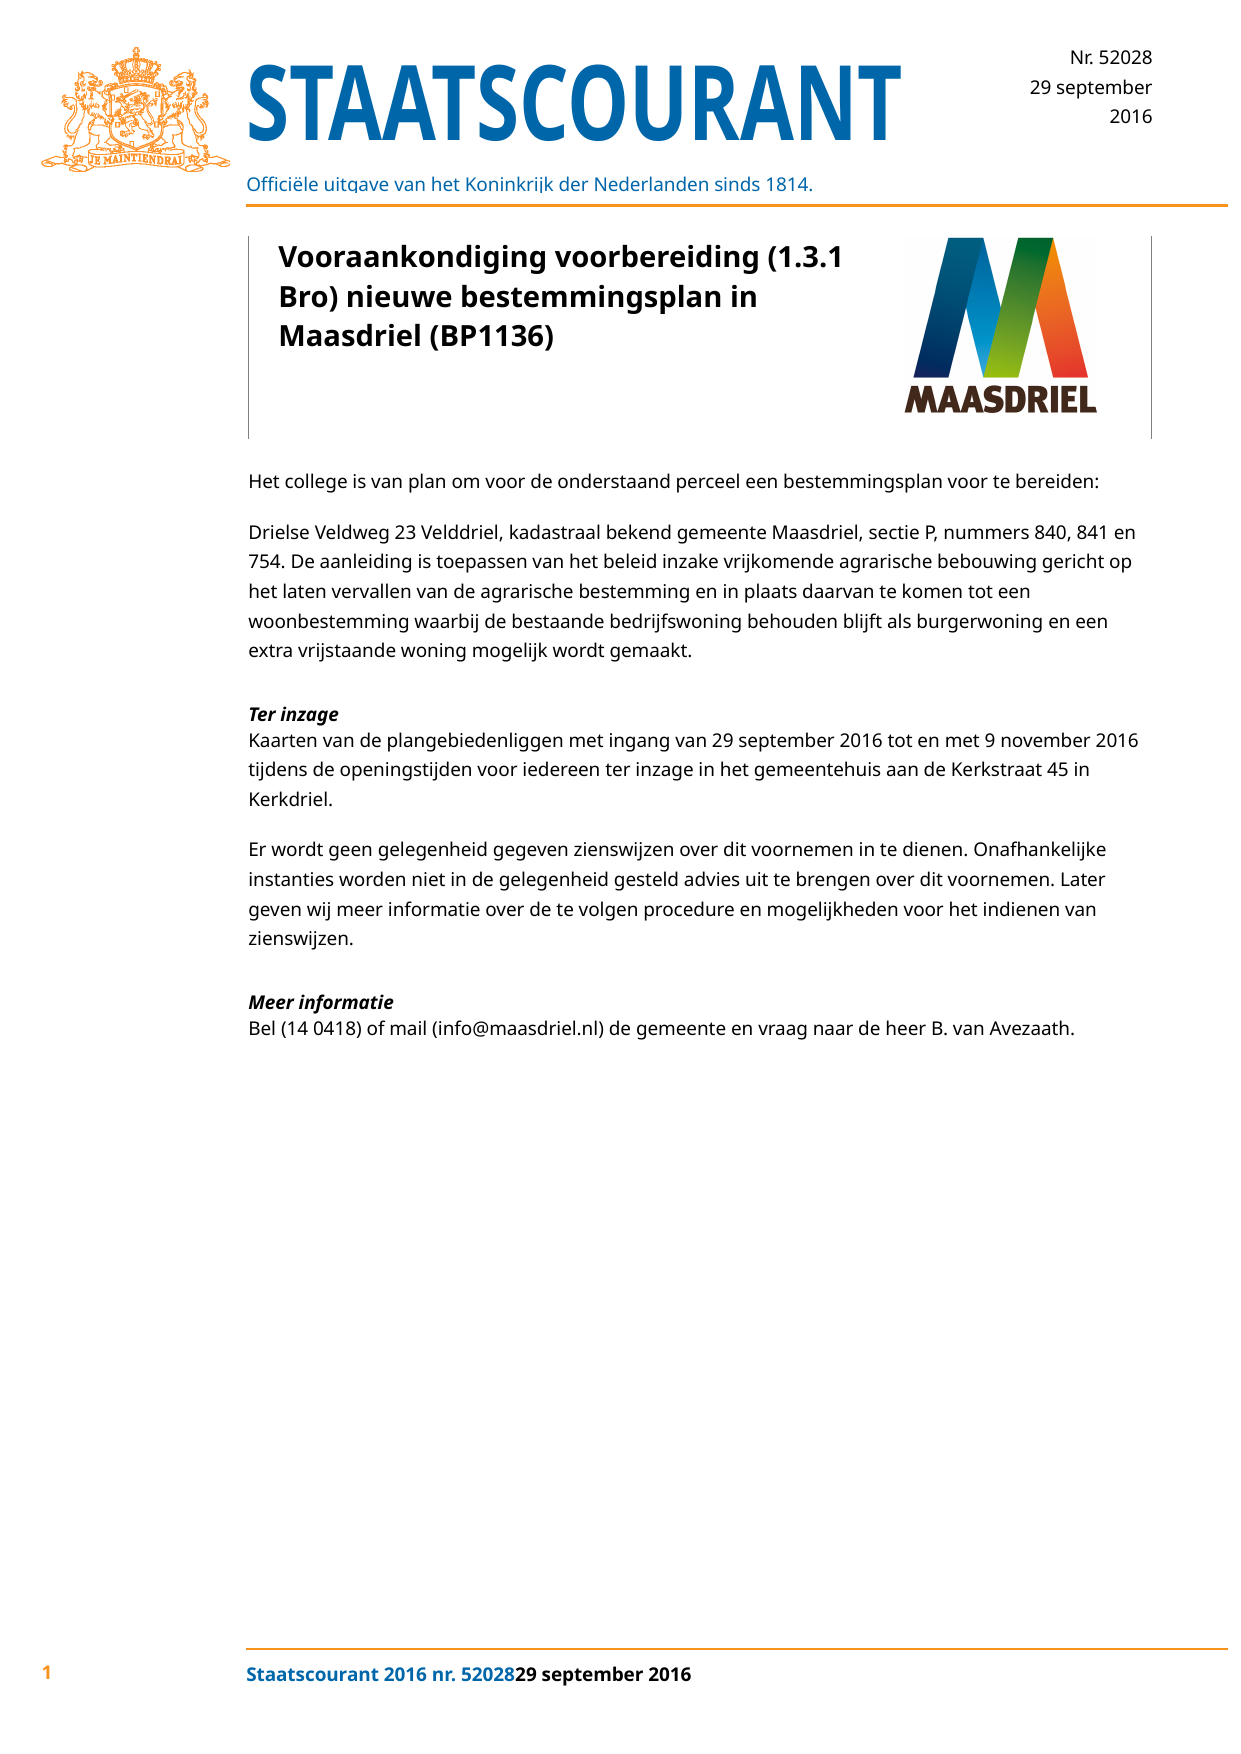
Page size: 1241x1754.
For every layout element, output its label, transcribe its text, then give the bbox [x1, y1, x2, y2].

table_header [850, 414, 1151, 439]
picture [903, 236, 1098, 414]
picture [41, 47, 231, 172]
text Kaarten van de plangebiedenliggen met ingang van 29 september 2016 tot en met 9 november 2016 tijdens de openingstijden voor iedereen ter inzage in het gemeentehuis aan de Kerkstraat 45 in Kerkdriel. [248, 727, 1152, 812]
text Meer informatie [248, 989, 1152, 1015]
text Drielse Veldweg 23 Velddriel, kadastraal bekend gemeente Maasdriel, sectie P, nummers 840, 841 en 754. De aanleiding is toepassen van het beleid inzake vrijkomende agrarische bebouwing gericht op het laten vervallen van de agrarische bestemming en in plaats daarvan te komen tot een woonbestemming waarbij de bestaande bedrijfswoning behouden blijft als burgerwoning en een extra vrijstaande woning mogelijk wordt gemaakt. [248, 519, 1152, 663]
text Er wordt geen gelegenheid gegeven zienswijzen over dit voornemen in te dienen. Onafhankelijke instanties worden niet in de gelegenheid gesteld advies uit te brengen over dit voornemen. Later geven wij meer informatie over de te volgen procedure en mogelijkheden voor het indienen van zienswijzen. [248, 837, 1152, 951]
text Ter inzage [248, 701, 1152, 727]
table_header [1098, 236, 1151, 413]
text Bel (14 0418) of mail (info@maasdriel.nl) de gemeente en vraag naar de heer B. van Avezaath. [248, 1015, 1152, 1041]
text Het college is van plan om voor de onderstaand perceel een bestemmingsplan voor te bereiden: [248, 469, 1152, 494]
table_header [850, 236, 903, 413]
table_header Vooraankondiging voorbereiding (1.3.1 Bro) nieuwe bestemmingsplan in Maasdriel (BP1136) [249, 236, 850, 439]
